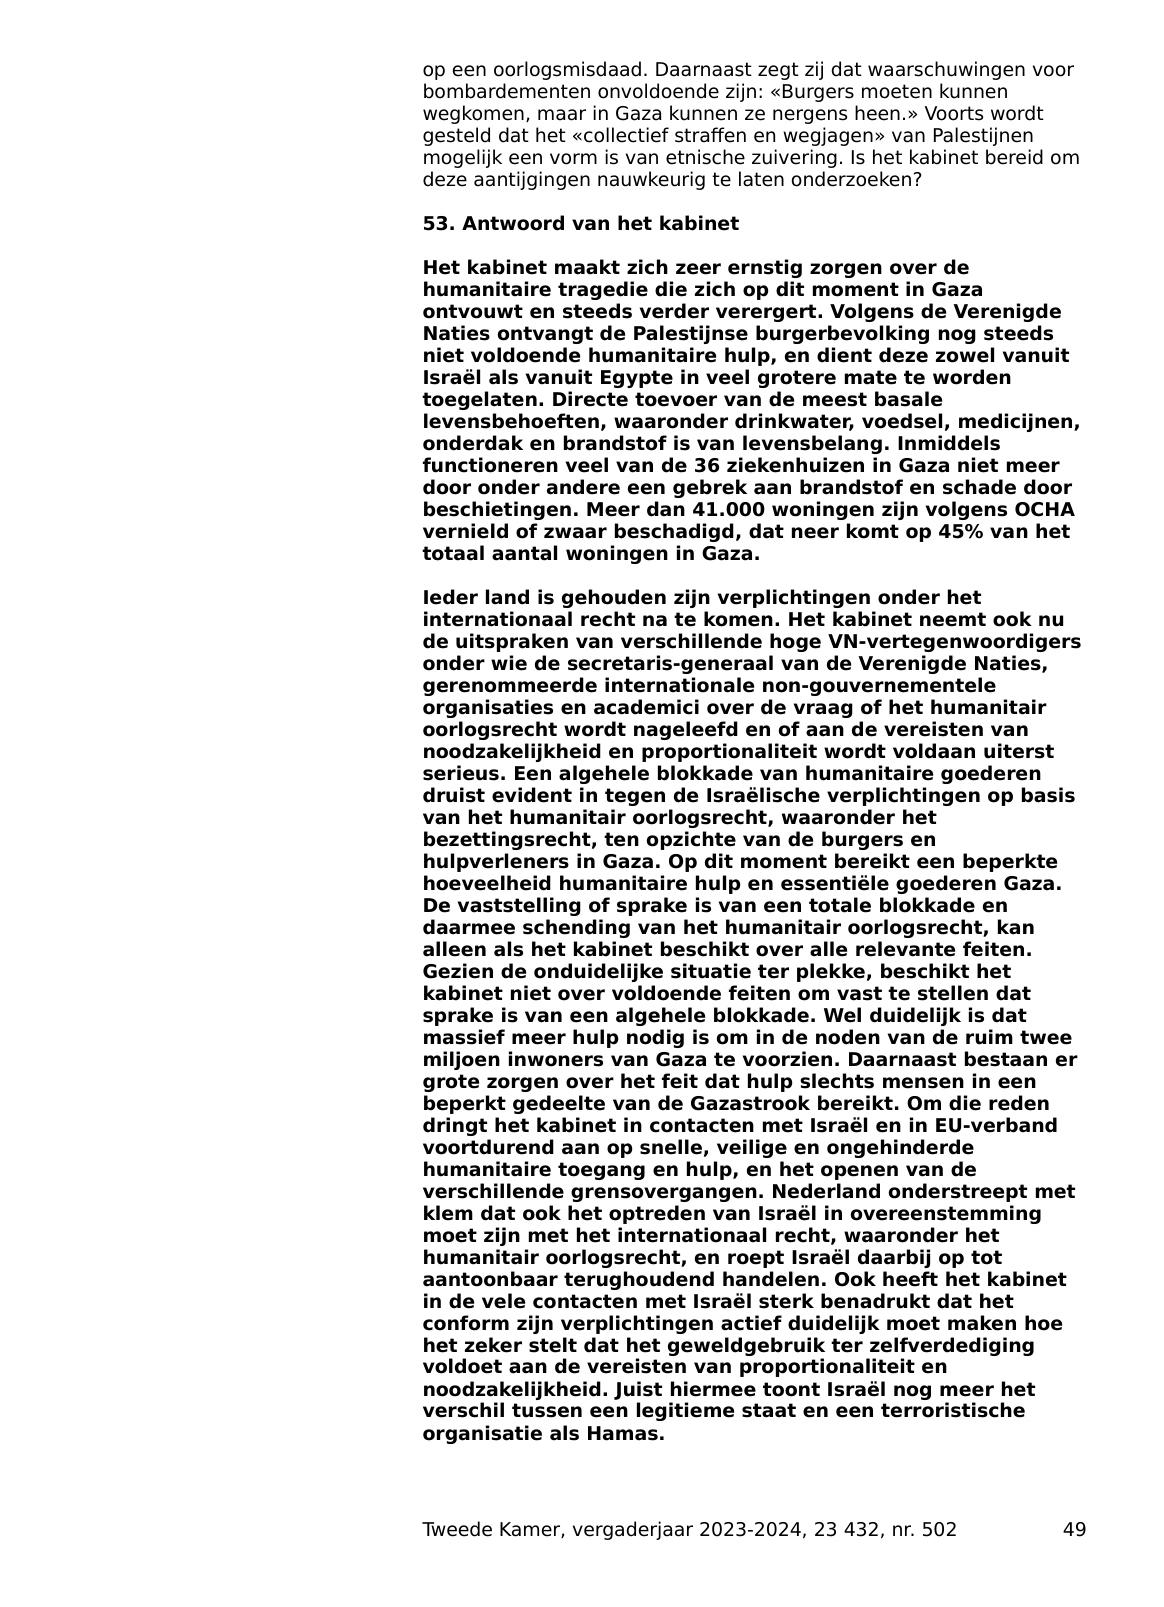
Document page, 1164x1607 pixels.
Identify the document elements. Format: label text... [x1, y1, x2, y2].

subtitle 53. Antwoord van het kabinet [422, 213, 1087, 235]
text Ieder land is gehouden zijn verplichtingen onder het internationaal recht na te komen. Het kabinet neemt ook nu de uitspraken van verschillende hoge VN-vertegenwoordigers onder wie de secretaris-generaal van de Verenigde Naties, gerenommeerde internationale non-gouvernementele organisaties en academici over de vraag of het humanitair oorlogsrecht wordt nageleefd en of aan de vereisten van noodzakelijkheid en proportionaliteit wordt voldaan uiterst serieus. Een algehele blokkade van humanitaire goederen druist evident in tegen de Israëlische verplichtingen op basis van het humanitair oorlogsrecht, waaronder het bezettingsrecht, ten opzichte van de burgers en hulpverleners in Gaza. Op dit moment bereikt een beperkte hoeveelheid humanitaire hulp en essentiële goederen Gaza. De vaststelling of sprake is van een totale blokkade en daarmee schending van het humanitair oorlogsrecht, kan alleen als het kabinet beschikt over alle relevante feiten. Gezien de onduidelijke situatie ter plekke, beschikt het kabinet niet over voldoende feiten om vast te stellen dat sprake is van een algehele blokkade. Wel duidelijk is dat massief meer hulp nodig is om in de noden van de ruim twee miljoen inwoners van Gaza te voorzien. Daarnaast bestaan er grote zorgen over het feit dat hulp slechts mensen in een beperkt gedeelte van de Gazastrook bereikt. Om die reden dringt het kabinet in contacten met Israël en in EU-verband voortdurend aan op snelle, veilige en ongehinderde humanitaire toegang en hulp, en het openen van de verschillende grensovergangen. Nederland onderstreept met klem dat ook het optreden van Israël in overeenstemming moet zijn met het internationaal recht, waaronder het humanitair oorlogsrecht, en roept Israël daarbij op tot aantoonbaar terughoudend handelen. Ook heeft het kabinet in de vele contacten met Israël sterk benadrukt dat het conform zijn verplichtingen actief duidelijk moet maken hoe het zeker stelt dat het geweldgebruik ter zelfverdediging voldoet aan de vereisten van proportionaliteit en noodzakelijkheid. Juist hiermee toont Israël nog meer het verschil tussen een legitieme staat en een terroristische organisatie als Hamas. [422, 587, 1087, 1444]
text Het kabinet maakt zich zeer ernstig zorgen over de humanitaire tragedie die zich op dit moment in Gaza ontvouwt en steeds verder verergert. Volgens de Verenigde Naties ontvangt de Palestijnse burgerbevolking nog steeds niet voldoende humanitaire hulp, en dient deze zowel vanuit Israël als vanuit Egypte in veel grotere mate te worden toegelaten. Directe toevoer van de meest basale levensbehoeften, waaronder drinkwater, voedsel, medicijnen, onderdak en brandstof is van levensbelang. Inmiddels functioneren veel van de 36 ziekenhuizen in Gaza niet meer door onder andere een gebrek aan brandstof en schade door beschietingen. Meer dan 41.000 woningen zijn volgens OCHA vernield of zwaar beschadigd, dat neer komt op 45% van het totaal aantal woningen in Gaza. [422, 257, 1087, 565]
text op een oorlogsmisdaad. Daarnaast zegt zij dat waarschuwingen voor bombardementen onvoldoende zijn: «Burgers moeten kunnen wegkomen, maar in Gaza kunnen ze nergens heen.» Voorts wordt gesteld dat het «collectief straffen en wegjagen» van Palestijnen mogelijk een vorm is van etnische zuivering. Is het kabinet bereid om deze aantijgingen nauwkeurig te laten onderzoeken? [422, 59, 1087, 191]
